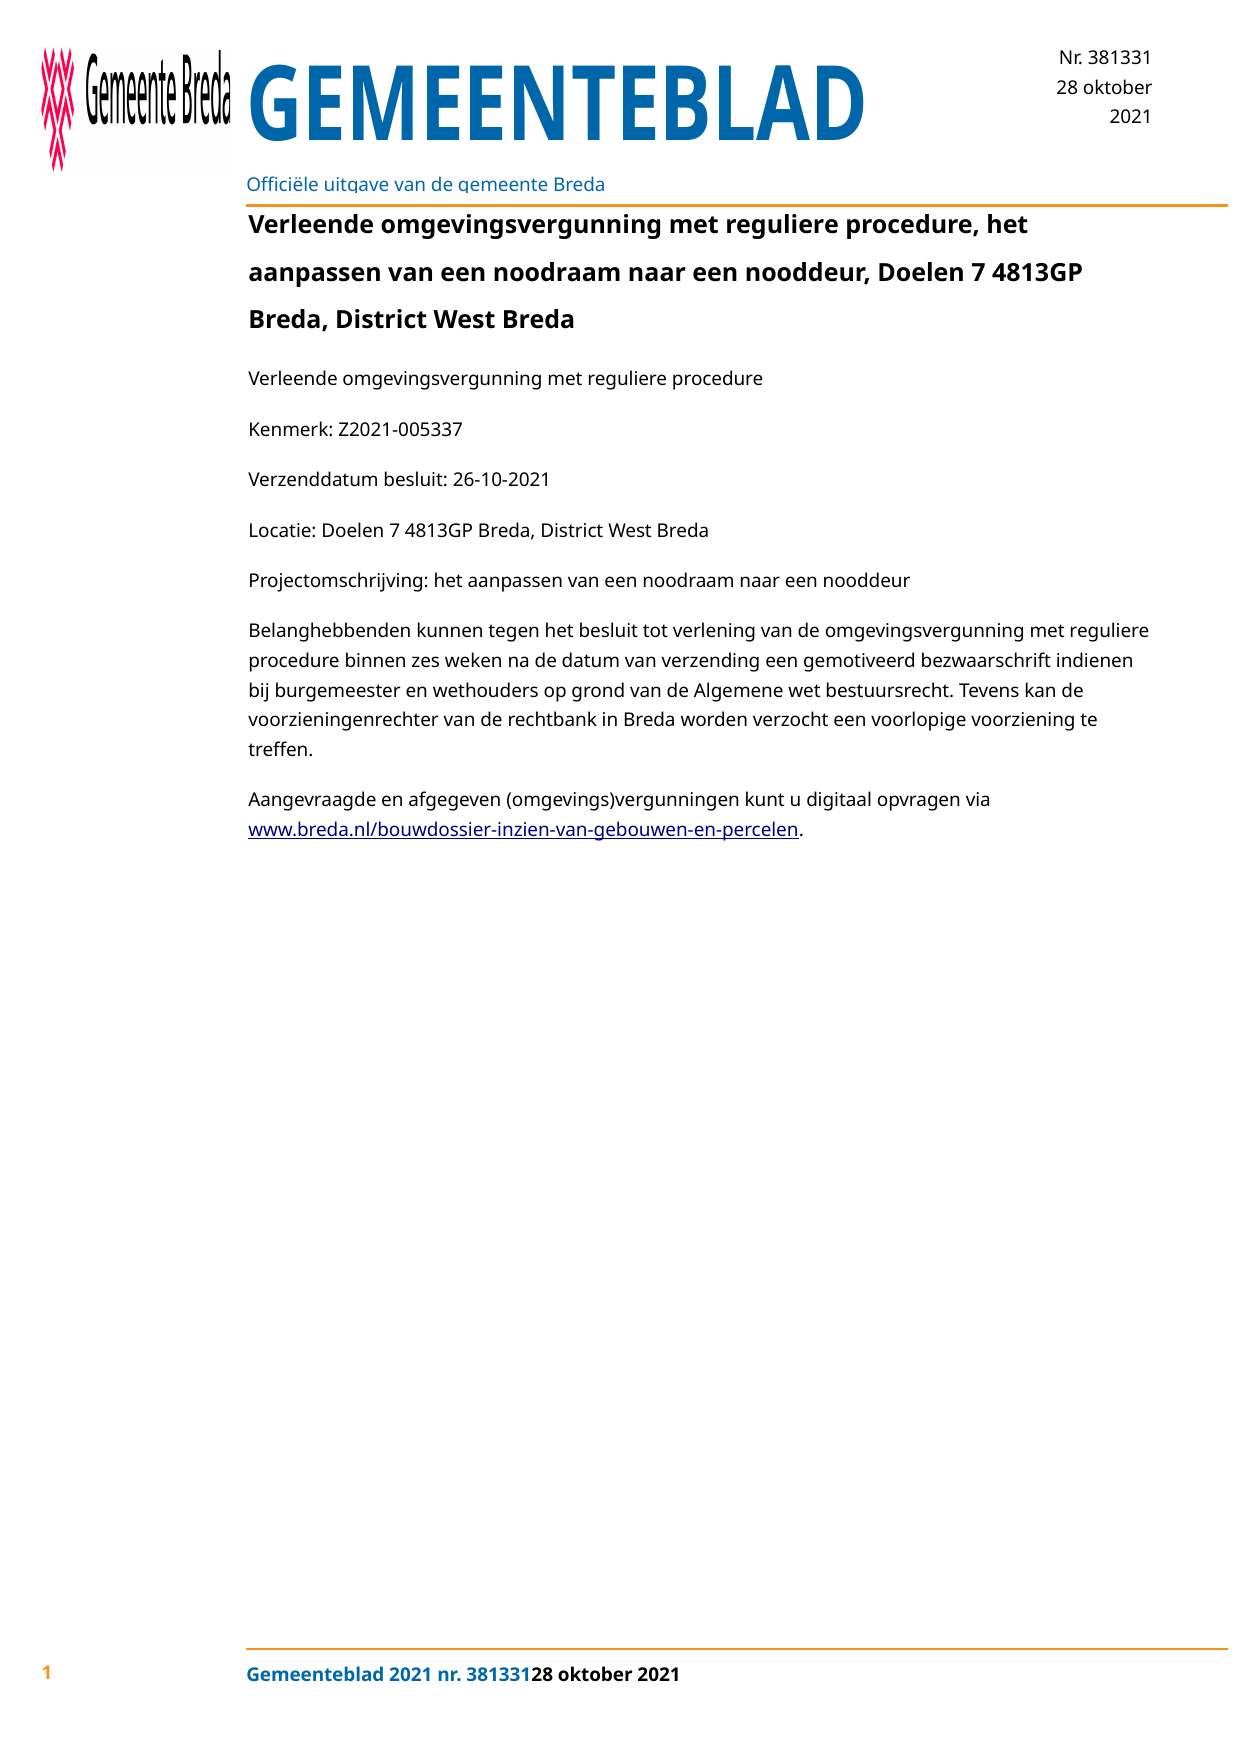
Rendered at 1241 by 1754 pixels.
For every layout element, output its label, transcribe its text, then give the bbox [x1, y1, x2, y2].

text Aangevraagde en afgegeven (omgevings)vergunningen kunt u digitaal opvragen via www.breda.nl/bouwdossier-inzien-van-gebouwen-en-percelen. [248, 786, 1152, 842]
picture [41, 47, 231, 172]
text Belanghebbenden kunnen tegen het besluit tot verlening van de omgevingsvergunning met reguliere procedure binnen zes weken na de datum van verzending een gemotiveerd bezwaarschrift indienen bij burgemeester en wethouders op grond van de Algemene wet bestuursrecht. Tevens kan de voorzieningenrechter van de rechtbank in Breda worden verzocht een voorlopige voorziening te treffen. [248, 618, 1152, 762]
text Projectomschrijving: het aanpassen van een noodraam naar een nooddeur [248, 567, 1152, 593]
text Verzenddatum besluit: 26-10-2021 [248, 466, 1152, 492]
text Verleende omgevingsvergunning met reguliere procedure, het aanpassen van een noodraam naar een nooddeur, Doelen 7 4813GP Breda, District West Breda [248, 207, 1152, 336]
text Verleende omgevingsvergunning met reguliere procedure [248, 366, 1152, 391]
text Kenmerk: Z2021-005337 [248, 416, 1152, 442]
text Locatie: Doelen 7 4813GP Breda, District West Breda [248, 517, 1152, 542]
